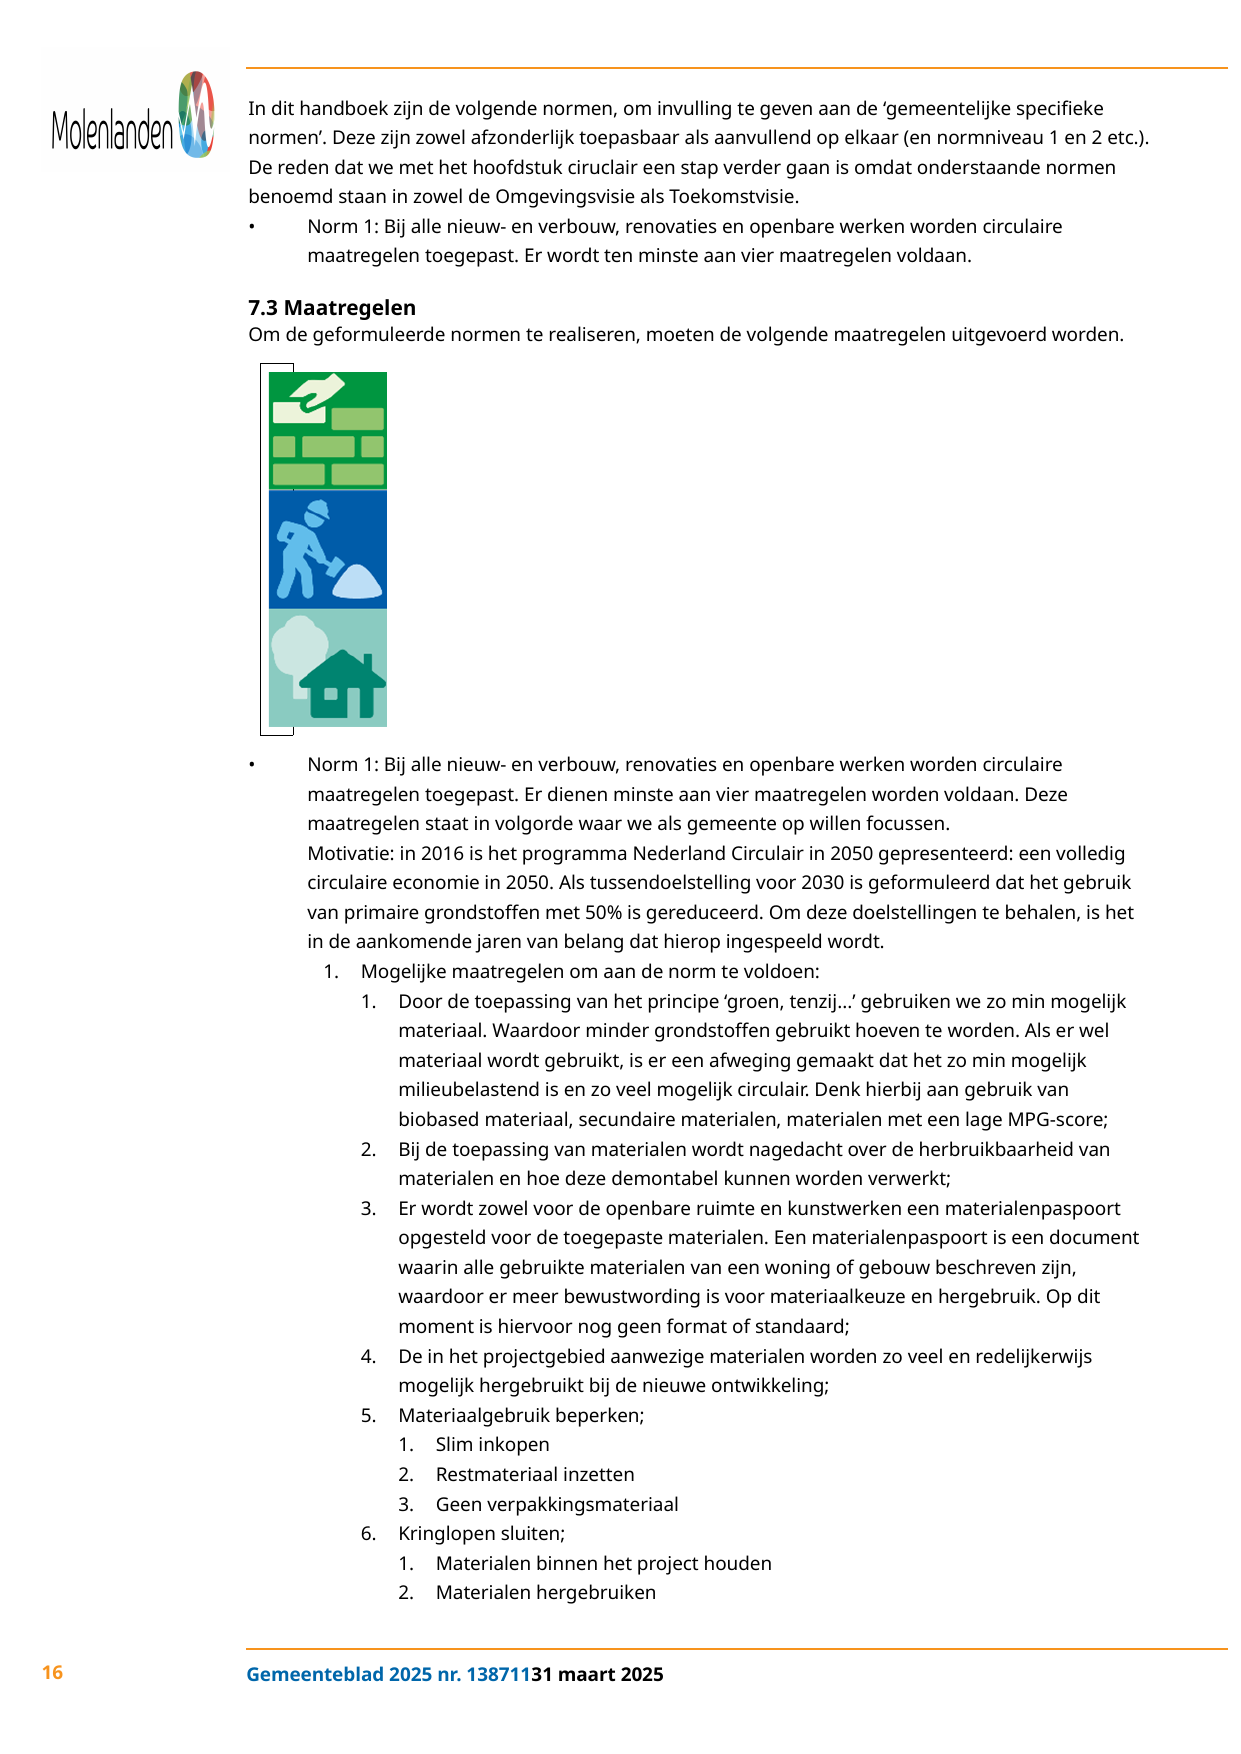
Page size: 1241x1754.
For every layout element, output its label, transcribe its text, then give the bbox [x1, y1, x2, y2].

picture [268, 372, 387, 727]
picture [41, 47, 231, 172]
list Materialen hergebruiken [398, 1579, 1152, 1605]
list Restmateriaal inzetten [398, 1461, 1152, 1487]
list Door de toepassing van het principe ‘groen, tenzij...’ gebruiken we zo min mogelijk materiaal. Waardoor minder grondstoffen gebruikt hoeven te worden. Als er wel materiaal wordt gebruikt, is er een afweging gemaakt dat het zo min mogelijk milieubelastend is en zo veel mogelijk circulair. Denk hierbij aan gebruik van biobased materiaal, secundaire materialen, materialen met een lage MPG-score; [361, 988, 1152, 1132]
list Norm 1: Bij alle nieuw- en verbouw, renovaties en openbare werken worden circulaire maatregelen toegepast. Er dienen minste aan vier maatregelen worden voldaan. Deze maatregelen staat in volgorde waar we als gemeente op willen focussen. [248, 751, 1152, 836]
text In dit handboek zijn de volgende normen, om invulling te geven aan de ‘gemeentelijke specifieke normen’. Deze zijn zowel afzonderlijk toepasbaar als aanvullend op elkaar (en normniveau 1 en 2 etc.). De reden dat we met het hoofdstuk ciruclair een stap verder gaan is omdat onderstaande normen benoemd staan in zowel de Omgevingsvisie als Toekomstvisie. [248, 95, 1152, 209]
list Motivatie: in 2016 is het programma Nederland Circulair in 2050 gepresenteerd: een volledig circulaire economie in 2050. Als tussendoelstelling voor 2030 is geformuleerd dat het gebruik van primaire grondstoffen met 50% is gereduceerd. Om deze doelstellingen te behalen, is het in de aankomende jaren van belang dat hierop ingespeeld wordt. [248, 840, 1152, 954]
list Mogelijke maatregelen om aan de norm te voldoen: [323, 958, 1152, 984]
list Bij de toepassing van materialen wordt nagedacht over de herbruikbaarheid van materialen en hoe deze demontabel kunnen worden verwerkt; [361, 1136, 1152, 1191]
list Slim inkopen [398, 1432, 1152, 1457]
list Geen verpakkingsmateriaal [398, 1491, 1152, 1516]
list Er wordt zowel voor de openbare ruimte en kunstwerken een materialenpaspoort opgesteld voor de toegepaste materialen. Een materialenpaspoort is een document waarin alle gebruikte materialen van een woning of gebouw beschreven zijn, waardoor er meer bewustwording is voor materiaalkeuze en hergebruik. Op dit moment is hiervoor nog geen format of standaard; [361, 1195, 1152, 1339]
list Materialen binnen het project houden [398, 1550, 1152, 1576]
text Om de geformuleerde normen te realiseren, moeten de volgende maatregelen uitgevoerd worden. [248, 322, 1152, 747]
list Norm 1: Bij alle nieuw- en verbouw, renovaties en openbare werken worden circulaire maatregelen toegepast. Er wordt ten minste aan vier maatregelen voldaan. [248, 213, 1152, 268]
text 7.3 Maatregelen [248, 293, 1152, 322]
list De in het projectgebied aanwezige materialen worden zo veel en redelijkerwijs mogelijk hergebruikt bij de nieuwe ontwikkeling; [361, 1343, 1152, 1398]
list Kringlopen sluiten; [361, 1520, 1152, 1546]
list Materiaalgebruik beperken; [361, 1402, 1152, 1428]
